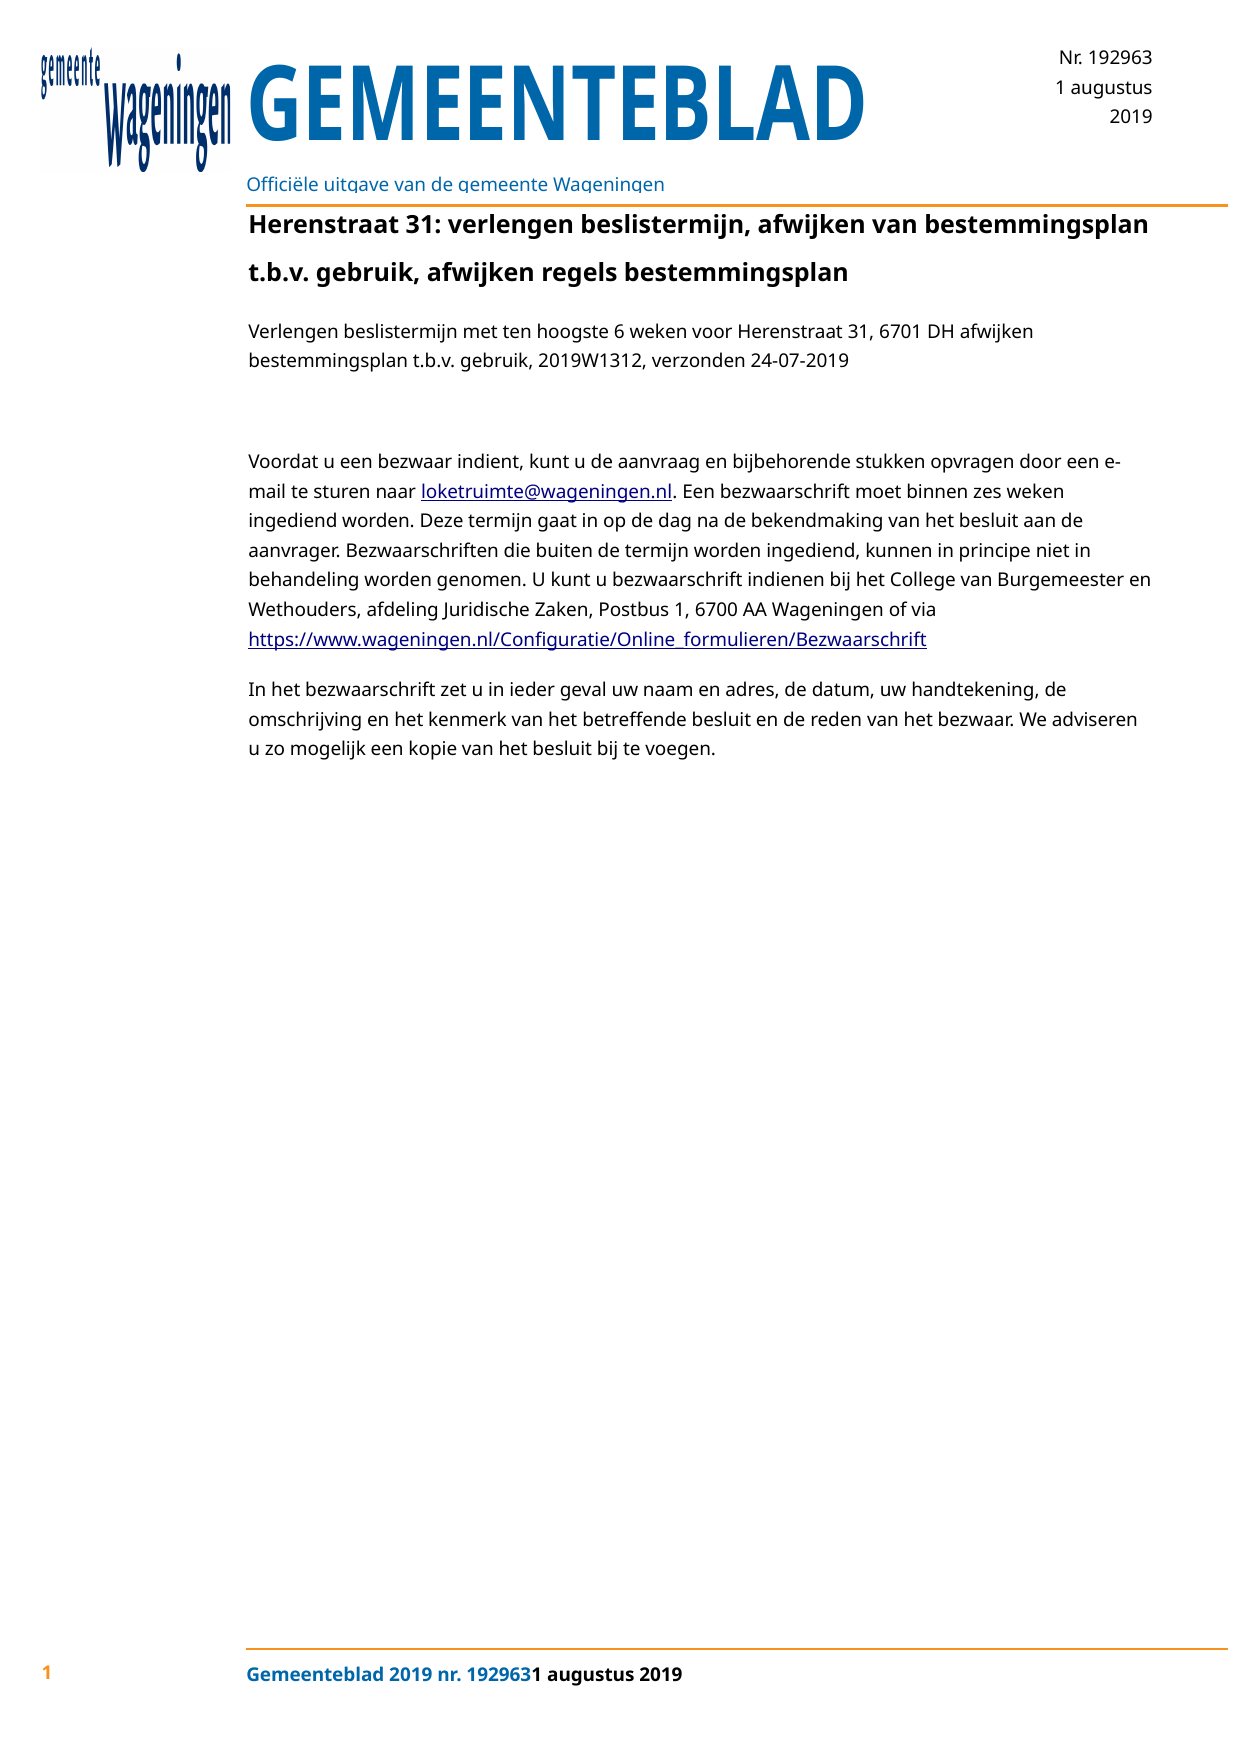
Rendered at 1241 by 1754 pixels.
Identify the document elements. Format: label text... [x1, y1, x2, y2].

text In het bezwaarschrift zet u in ieder geval uw naam en adres, de datum, uw handtekening, de omschrijving en het kenmerk van het betreffende besluit en de reden van het bezwaar. We adviseren u zo mogelijk een kopie van het besluit bij te voegen. [248, 676, 1152, 761]
text Verlengen beslistermijn met ten hoogste 6 weken voor Herenstraat 31, 6701 DH afwijken bestemmingsplan t.b.v. gebruik, 2019W1312, verzonden 24-07-2019 [248, 318, 1152, 373]
picture [41, 47, 231, 172]
text Voordat u een bezwaar indient, kunt u de aanvraag en bijbehorende stukken opvragen door een e-mail te sturen naar loketruimte@wageningen.nl. Een bezwaarschrift moet binnen zes weken ingediend worden. Deze termijn gaat in op de dag na de bekendmaking van het besluit aan de aanvrager. Bezwaarschriften die buiten de termijn worden ingediend, kunnen in principe niet in behandeling worden genomen. U kunt u bezwaarschrift indienen bij het College van Burgemeester en Wethouders, afdeling Juridische Zaken, Postbus 1, 6700 AA Wageningen of via https://www.wageningen.nl/Configuratie/Online_formulieren/Bezwaarschrift [248, 448, 1152, 652]
text Herenstraat 31: verlengen beslistermijn, afwijken van bestemmingsplan t.b.v. gebruik, afwijken regels bestemmingsplan [248, 207, 1152, 288]
